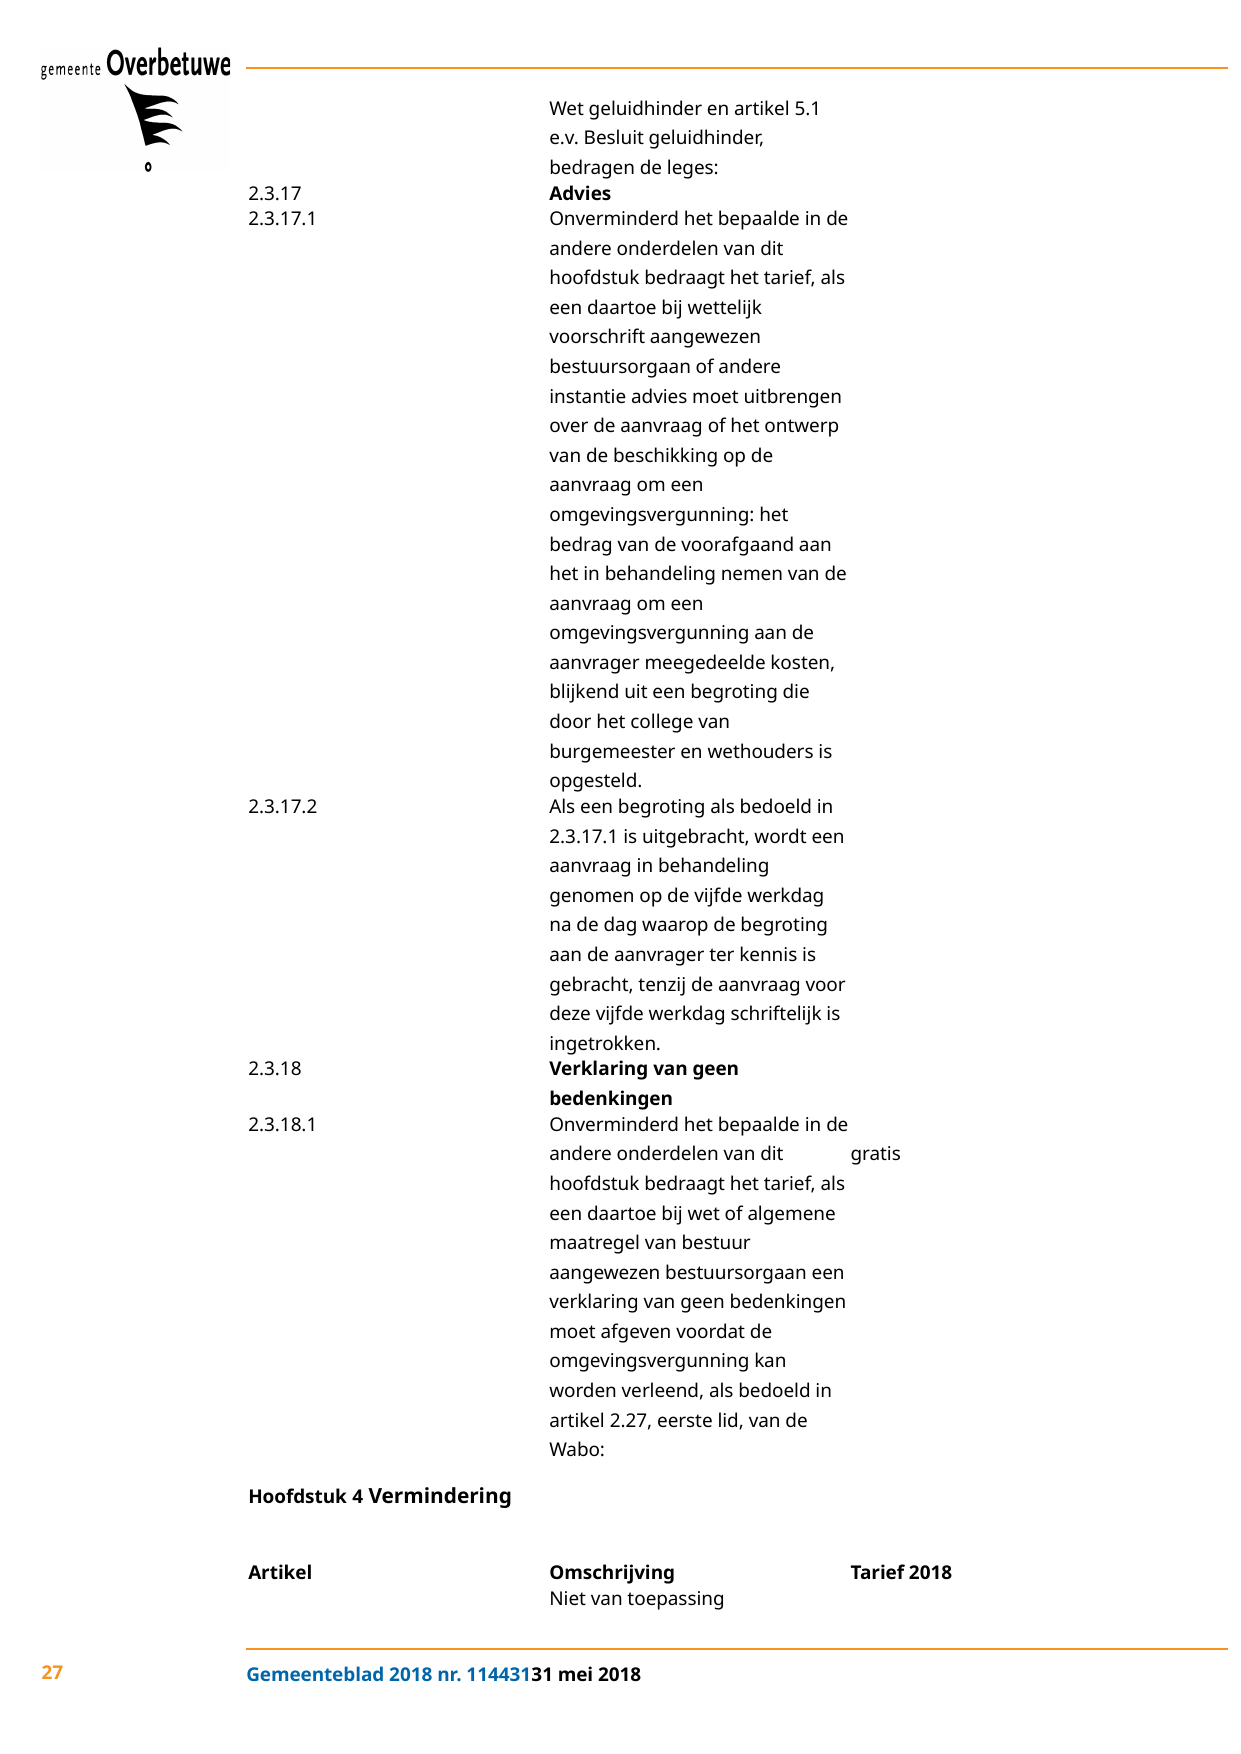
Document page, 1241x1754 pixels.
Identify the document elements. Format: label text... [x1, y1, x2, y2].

table_header Artikel [248, 1559, 549, 1585]
table_header Omschrijving [549, 1559, 850, 1585]
table_cell [850, 180, 1152, 205]
table_cell 2.3.18 [248, 1056, 549, 1111]
table_cell Verklaring van geen bedenkingen [549, 1056, 850, 1111]
table_cell [248, 1585, 549, 1611]
table_cell 2.3.17.2 [248, 793, 549, 1056]
table_cell Wet geluidhinder en artikel 5.1 e.v. Besluit geluidhinder, bedragen de leges: [549, 95, 850, 180]
table_cell Advies [549, 180, 850, 205]
table_cell gratis [850, 1111, 1152, 1462]
table_cell Als een begroting als bedoeld in 2.3.17.1 is uitgebracht, wordt een aanvraag in behandeling genomen op de vijfde werkdag na de dag waarop de begroting aan de aanvrager ter kennis is gebracht, tenzij de aanvraag voor deze vijfde werkdag schriftelijk is ingetrokken. [549, 793, 850, 1056]
table_cell Niet van toepassing [549, 1585, 850, 1611]
table_cell [850, 793, 1152, 1056]
table_cell [850, 1585, 1152, 1611]
text Hoofdstuk 4 Vermindering [248, 1481, 1152, 1510]
table_cell 2.3.17.1 [248, 205, 549, 793]
table_cell Onverminderd het bepaalde in de andere onderdelen van dit hoofdstuk bedraagt het tarief, als een daartoe bij wet of algemene maatregel van bestuur aangewezen bestuursorgaan een verklaring van geen bedenkingen moet afgeven voordat de omgevingsvergunning kan worden verleend, als bedoeld in artikel 2.27, eerste lid, van de Wabo: [549, 1111, 850, 1462]
table_cell 2.3.17 [248, 180, 549, 205]
table_header Tarief 2018 [850, 1559, 1152, 1585]
table_cell [850, 95, 1152, 180]
table_cell [248, 95, 549, 180]
table_cell [850, 205, 1152, 793]
table_cell [850, 1056, 1152, 1111]
table_cell Onverminderd het bepaalde in de andere onderdelen van dit hoofdstuk bedraagt het tarief, als een daartoe bij wettelijk voorschrift aangewezen bestuursorgaan of andere instantie advies moet uitbrengen over de aanvraag of het ontwerp van de beschikking op de aanvraag om een omgevingsvergunning: het bedrag van de voorafgaand aan het in behandeling nemen van de aanvraag om een omgevingsvergunning aan de aanvrager meegedeelde kosten, blijkend uit een begroting die door het college van burgemeester en wethouders is opgesteld. [549, 205, 850, 793]
table_cell 2.3.18.1 [248, 1111, 549, 1462]
picture [41, 47, 231, 172]
